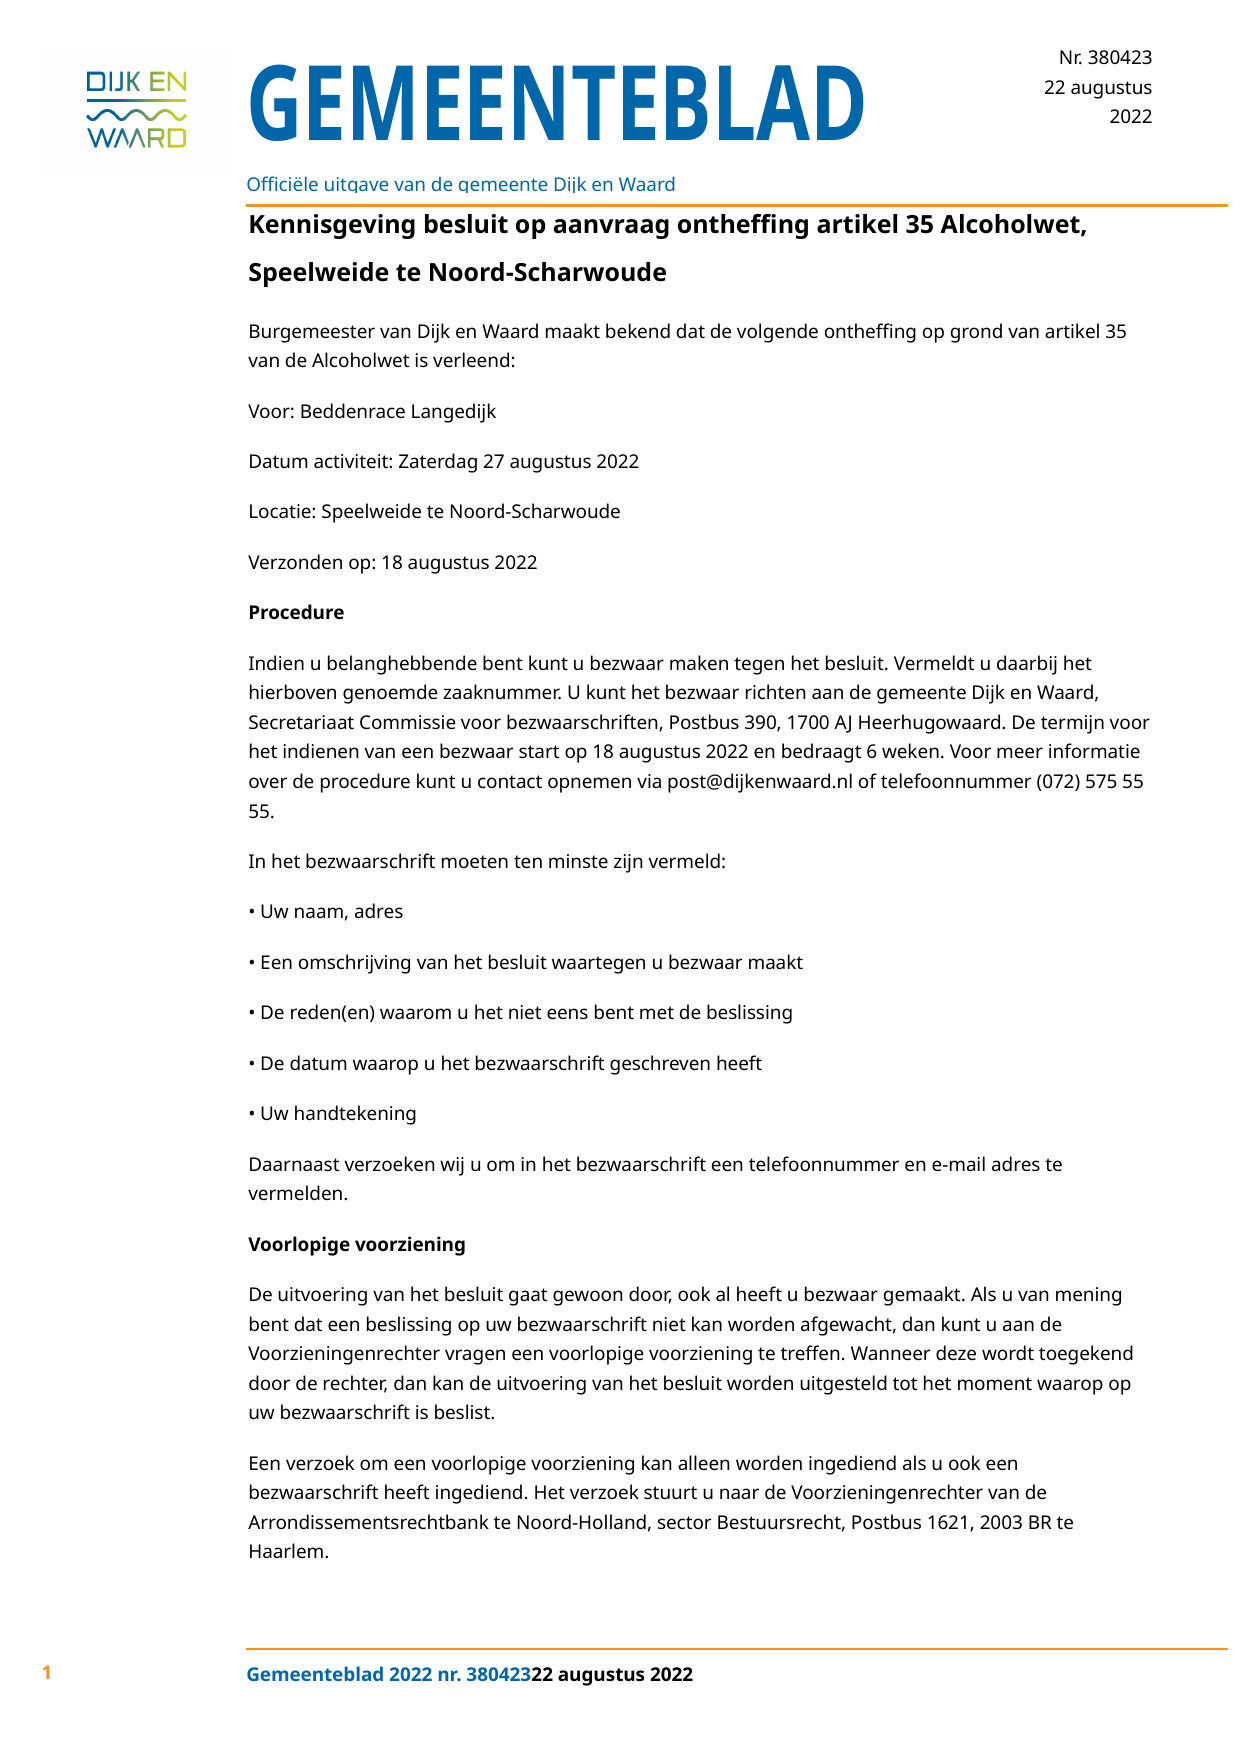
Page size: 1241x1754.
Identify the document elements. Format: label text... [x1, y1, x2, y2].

picture [41, 47, 231, 172]
text In het bezwaarschrift moeten ten minste zijn vermeld: [248, 848, 1152, 874]
text • De datum waarop u het bezwaarschrift geschreven heeft [248, 1050, 1152, 1076]
text Een verzoek om een voorlopige voorziening kan alleen worden ingediend als u ook een bezwaarschrift heeft ingediend. Het verzoek stuurt u naar de Voorzieningenrechter van de Arrondissementsrechtbank te Noord-Holland, sector Bestuursrecht, Postbus 1621, 2003 BR te Haarlem. [248, 1450, 1152, 1564]
text Indien u belanghebbende bent kunt u bezwaar maken tegen het besluit. Vermeldt u daarbij het hierboven genoemde zaaknummer. U kunt het bezwaar richten aan de gemeente Dijk en Waard, Secretariaat Commissie voor bezwaarschriften, Postbus 390, 1700 AJ Heerhugowaard. De termijn voor het indienen van een bezwaar start op 18 augustus 2022 en bedraagt 6 weken. Voor meer informatie over de procedure kunt u contact opnemen via post@dijkenwaard.nl of telefoonnummer (072) 575 55 55. [248, 650, 1152, 824]
text Datum activiteit: Zaterdag 27 augustus 2022 [248, 448, 1152, 474]
text De uitvoering van het besluit gaat gewoon door, ook al heeft u bezwaar gemaakt. Als u van mening bent dat een beslissing op uw bezwaarschrift niet kan worden afgewacht, dan kunt u aan de Voorzieningenrechter vragen een voorlopige voorziening te treffen. Wanneer deze wordt toegekend door de rechter, dan kan de uitvoering van het besluit worden uitgesteld tot het moment waarop op uw bezwaarschrift is beslist. [248, 1281, 1152, 1425]
text Burgemeester van Dijk en Waard maakt bekend dat de volgende ontheffing op grond van artikel 35 van de Alcoholwet is verleend: [248, 318, 1152, 373]
text Locatie: Speelweide te Noord-Scharwoude [248, 499, 1152, 524]
text Verzonden op: 18 augustus 2022 [248, 549, 1152, 575]
text Voorlopige voorziening [248, 1231, 1152, 1257]
text Voor: Beddenrace Langedijk [248, 398, 1152, 424]
text • Uw naam, adres [248, 899, 1152, 924]
text • Een omschrijving van het besluit waartegen u bezwaar maakt [248, 949, 1152, 975]
text Procedure [248, 599, 1152, 625]
text • De reden(en) waarom u het niet eens bent met de beslissing [248, 999, 1152, 1025]
text Daarnaast verzoeken wij u om in het bezwaarschrift een telefoonnummer en e-mail adres te vermelden. [248, 1151, 1152, 1206]
text • Uw handtekening [248, 1100, 1152, 1126]
text Kennisgeving besluit op aanvraag ontheffing artikel 35 Alcoholwet, Speelweide te Noord-Scharwoude [248, 207, 1152, 288]
